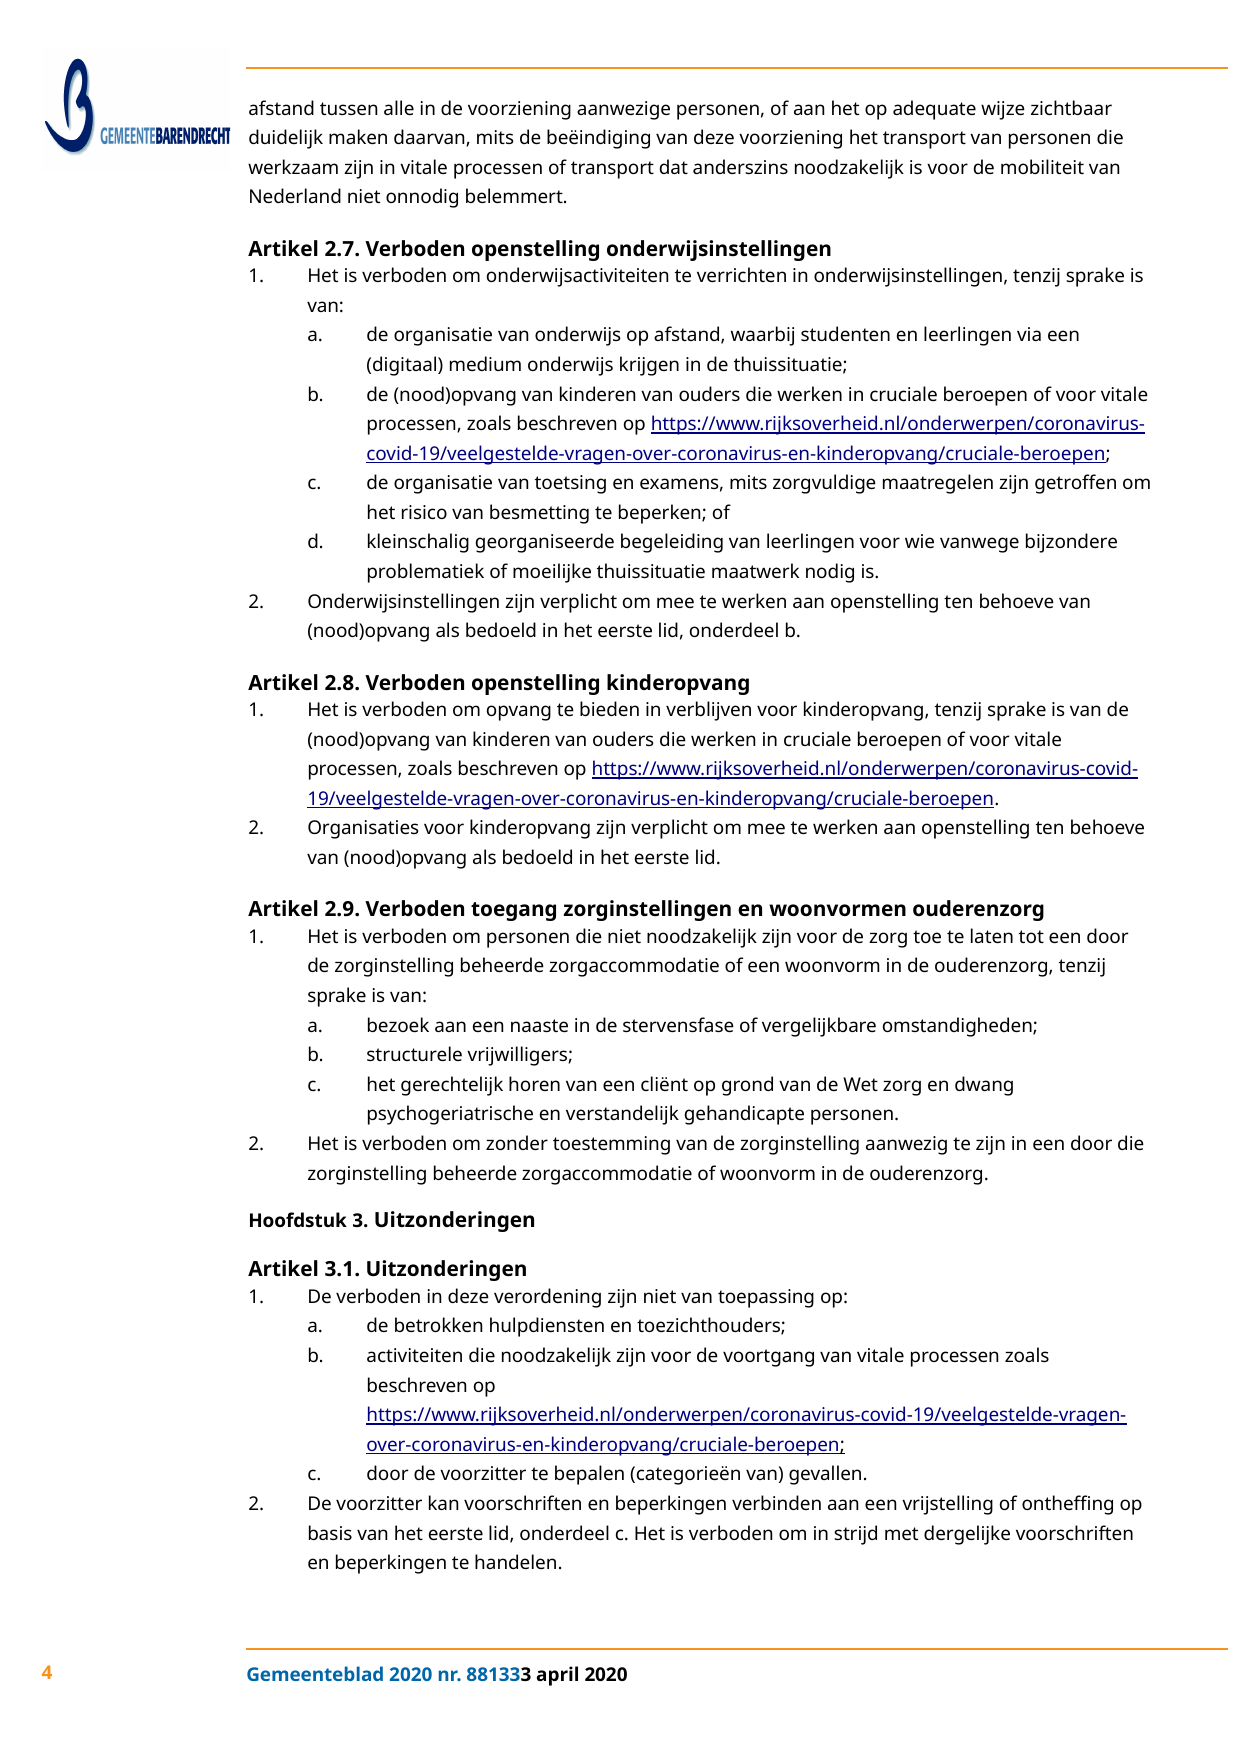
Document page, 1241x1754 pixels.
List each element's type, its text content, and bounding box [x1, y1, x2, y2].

list Het is verboden om personen die niet noodzakelijk zijn voor de zorg toe te laten tot een door de zorginstelling beheerde zorgaccommodatie of een woonvorm in de ouderenzorg, tenzij sprake is van: [248, 923, 1152, 1008]
list Het is verboden om opvang te bieden in verblijven voor kinderopvang, tenzij sprake is van de (nood)opvang van kinderen van ouders die werken in cruciale beroepen of voor vitale processen, zoals beschreven op https://www.rijksoverheid.nl/onderwerpen/coronavirus-covid-19/veelgestelde-vragen-over-coronavirus-en-kinderopvang/cruciale-beroepen. [248, 696, 1152, 811]
text afstand tussen alle in de voorziening aanwezige personen, of aan het op adequate wijze zichtbaar duidelijk maken daarvan, mits de beëindiging van deze voorziening het transport van personen die werkzaam zijn in vitale processen of transport dat anderszins noodzakelijk is voor de mobiliteit van Nederland niet onnodig belemmert. [248, 95, 1152, 209]
text Artikel 2.8. Verboden openstelling kinderopvang [248, 668, 1152, 696]
list De verboden in deze verordening zijn niet van toepassing op: [248, 1283, 1152, 1309]
text Hoofdstuk 3. Uitzonderingen [248, 1205, 1152, 1234]
picture [41, 47, 231, 172]
list kleinschalig georganiseerde begeleiding van leerlingen voor wie vanwege bijzondere problematiek of moeilijke thuissituatie maatwerk nodig is. [307, 529, 1152, 584]
list Onderwijsinstellingen zijn verplicht om mee te werken aan openstelling ten behoeve van (nood)opvang als bedoeld in het eerste lid, onderdeel b. [248, 588, 1152, 643]
list bezoek aan een naaste in de stervensfase of vergelijkbare omstandigheden; [307, 1012, 1152, 1037]
list De voorzitter kan voorschriften en beperkingen verbinden aan een vrijstelling of ontheffing op basis van het eerste lid, onderdeel c. Het is verboden om in strijd met dergelijke voorschriften en beperkingen te handelen. [248, 1490, 1152, 1575]
text Artikel 2.9. Verboden toegang zorginstellingen en woonvormen ouderenzorg [248, 894, 1152, 923]
list Het is verboden om onderwijsactiviteiten te verrichten in onderwijsinstellingen, tenzij sprake is van: [248, 262, 1152, 318]
list de (nood)opvang van kinderen van ouders die werken in cruciale beroepen of voor vitale processen, zoals beschreven op https://www.rijksoverheid.nl/onderwerpen/coronavirus-covid-19/veelgestelde-vragen-over-coronavirus-en-kinderopvang/cruciale-beroepen; [307, 381, 1152, 466]
list door de voorzitter te bepalen (categorieën van) gevallen. [307, 1461, 1152, 1486]
text Artikel 2.7. Verboden openstelling onderwijsinstellingen [248, 234, 1152, 262]
list het gerechtelijk horen van een cliënt op grond van de Wet zorg en dwang psychogeriatrische en verstandelijk gehandicapte personen. [307, 1071, 1152, 1126]
list de organisatie van toetsing en examens, mits zorgvuldige maatregelen zijn getroffen om het risico van besmetting te beperken; of [307, 469, 1152, 525]
list de betrokken hulpdiensten en toezichthouders; [307, 1313, 1152, 1338]
list Het is verboden om zonder toestemming van de zorginstelling aanwezig te zijn in een door die zorginstelling beheerde zorgaccommodatie of woonvorm in de ouderenzorg. [248, 1130, 1152, 1185]
list structurele vrijwilligers; [307, 1041, 1152, 1067]
list Organisaties voor kinderopvang zijn verplicht om mee te werken aan openstelling ten behoeve van (nood)opvang als bedoeld in het eerste lid. [248, 814, 1152, 870]
list activiteiten die noodzakelijk zijn voor de voortgang van vitale processen zoals beschreven op https://www.rijksoverheid.nl/onderwerpen/coronavirus-covid-19/veelgestelde-vragen-over-coronavirus-en-kinderopvang/cruciale-beroepen; [307, 1342, 1152, 1457]
list de organisatie van onderwijs op afstand, waarbij studenten en leerlingen via een (digitaal) medium onderwijs krijgen in de thuissituatie; [307, 322, 1152, 377]
text Artikel 3.1. Uitzonderingen [248, 1254, 1152, 1283]
